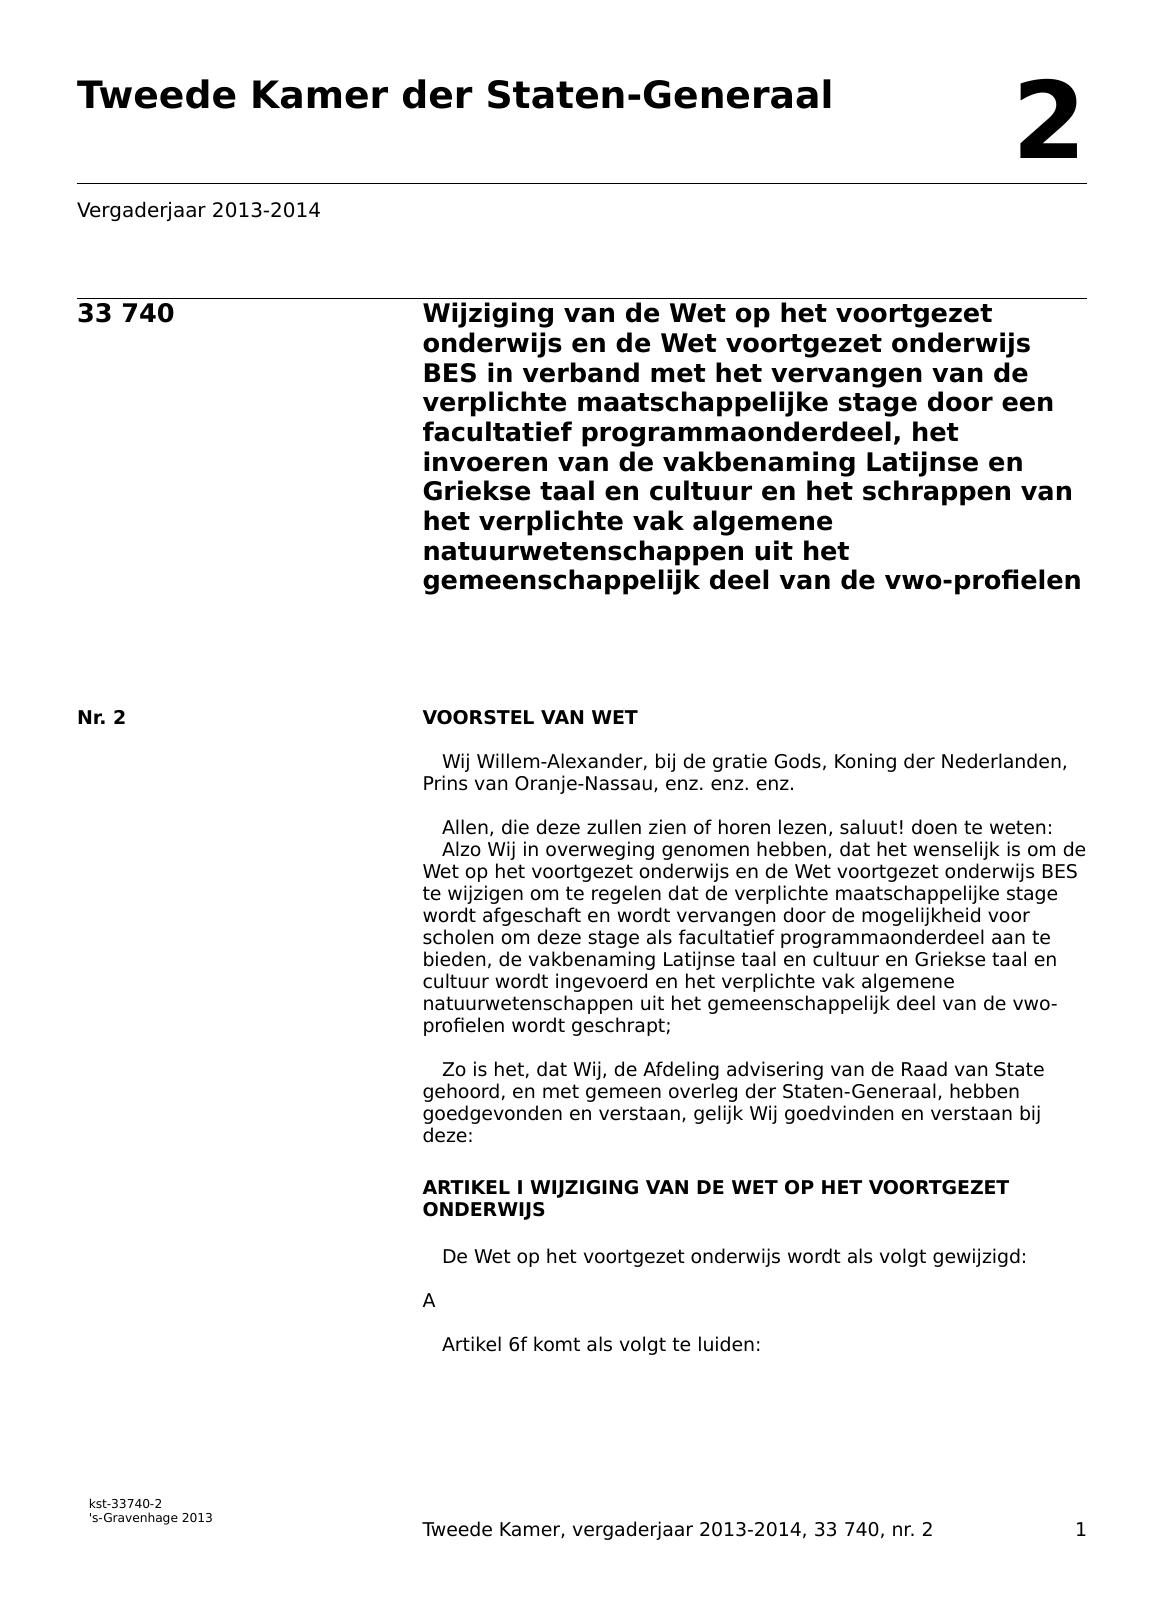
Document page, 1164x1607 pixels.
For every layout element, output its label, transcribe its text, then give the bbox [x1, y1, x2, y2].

text A [422, 1290, 1087, 1312]
text Alzo Wij in overweging genomen hebben, dat het wenselijk is om de Wet op het voortgezet onderwijs en de Wet voortgezet onderwijs BES te wijzigen om te regelen dat de verplichte maatschappelijke stage wordt afgeschaft en wordt vervangen door de mogelijkheid voor scholen om deze stage als facultatief programmaonderdeel aan te bieden, de vakbenaming Latijnse taal en cultuur en Griekse taal en cultuur wordt ingevoerd en het verplichte vak algemene natuurwetenschappen uit het gemeenschappelijk deel van de vwo-profielen wordt geschrapt; [422, 839, 1087, 1037]
text Allen, die deze zullen zien of horen lezen, saluut! doen te weten: [422, 817, 1087, 839]
text 's-Gravenhage 2013 [88, 1511, 323, 1525]
text Artikel 6f komt als volgt te luiden: [422, 1334, 1087, 1356]
subtitle Nr. 2 VOORSTEL VAN WET [77, 707, 1087, 729]
text Zo is het, dat Wij, de Afdeling advisering van de Raad van State gehoord, en met gemeen overleg der Staten-Generaal, hebben goedgevonden en verstaan, gelijk Wij goedvinden en verstaan bij deze: [422, 1059, 1087, 1147]
subtitle ARTIKEL I WIJZIGING VAN DE WET OP HET VOORTGEZET ONDERWIJS [422, 1177, 1087, 1221]
table_header 2 [886, 59, 1087, 183]
text kst-33740-2 [88, 1497, 323, 1511]
text De Wet op het voortgezet onderwijs wordt als volgt gewijzigd: [422, 1246, 1087, 1268]
subtitle 33 740 Wijziging van de Wet op het voortgezet onderwijs en de Wet voortgezet onderwijs BES in verband met het vervangen van de verplichte maatschappelijke stage door een facultatief programmaonderdeel, het invoeren van de vakbenaming Latijnse en Griekse taal en cultuur en het schrappen van het verplichte vak algemene natuurwetenschappen uit het gemeenschappelijk deel van de vwo-profielen [77, 299, 1087, 596]
table_header Tweede Kamer der Staten-Generaal [77, 59, 886, 183]
text Wij Willem-Alexander, bij de gratie Gods, Koning der Nederlanden, Prins van Oranje-Nassau, enz. enz. enz. [422, 751, 1087, 795]
table_cell Vergaderjaar 2013-2014 [77, 184, 1087, 298]
